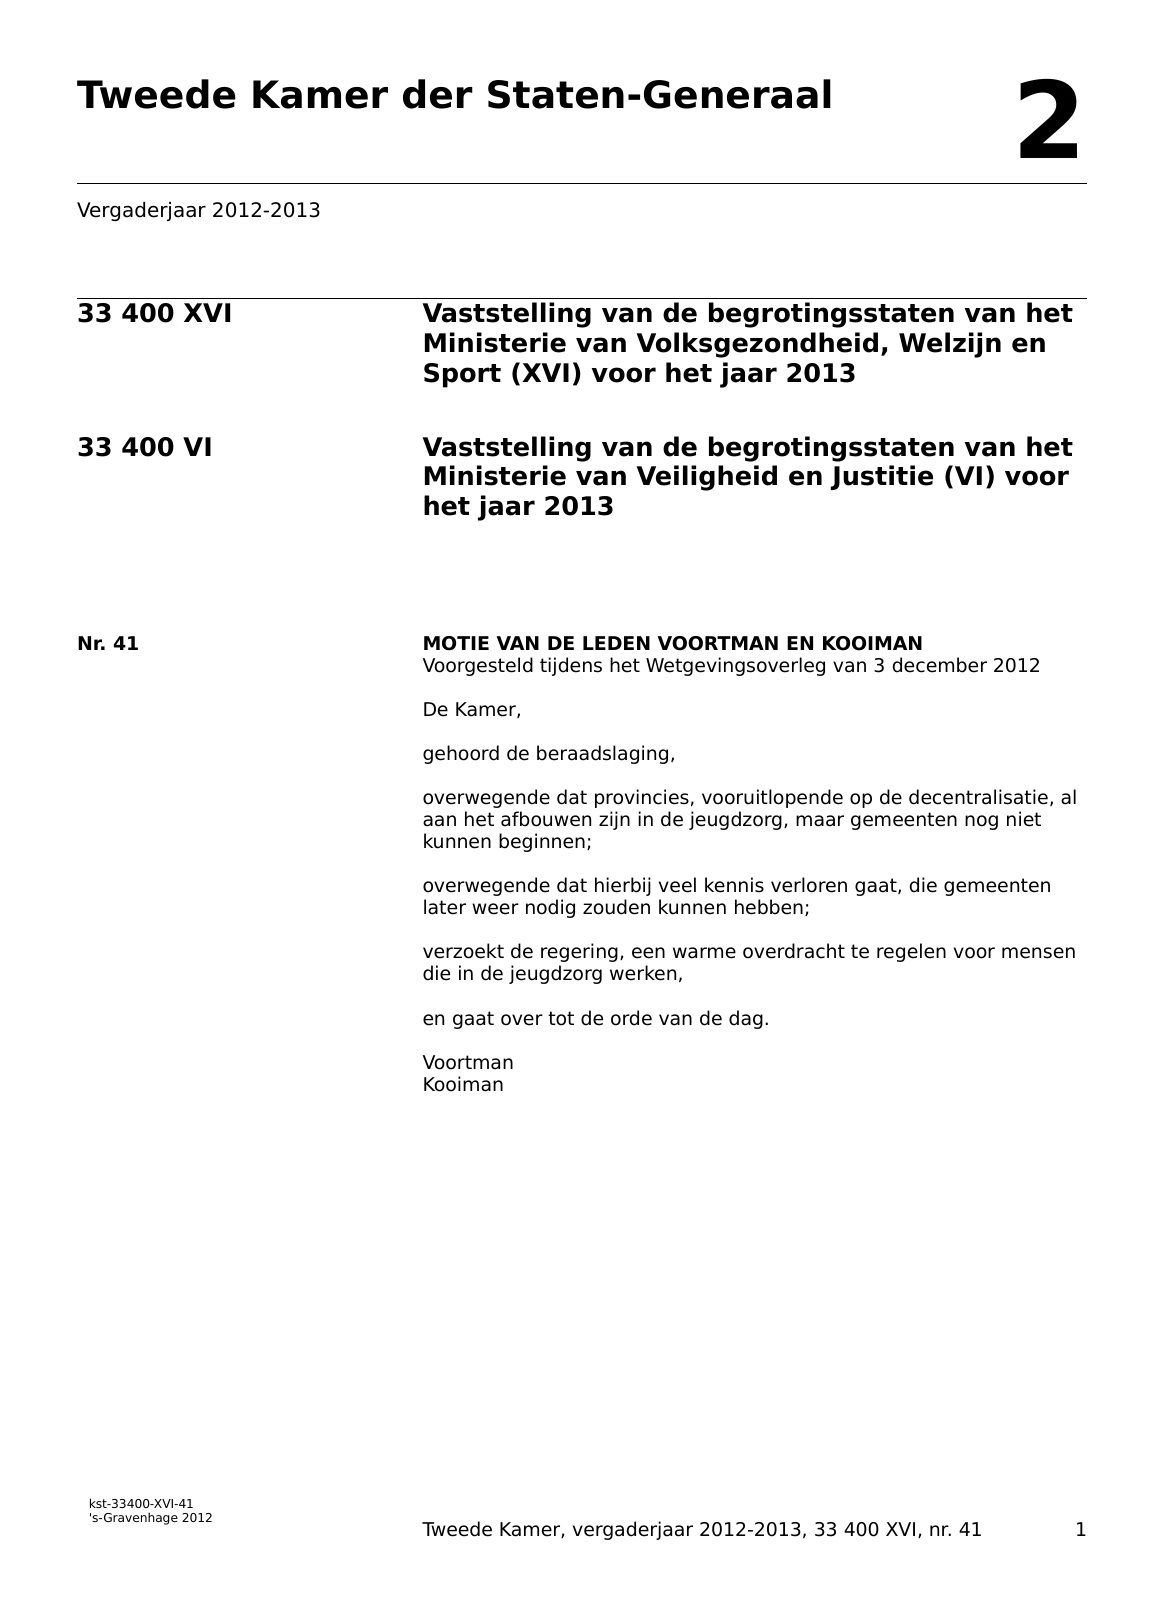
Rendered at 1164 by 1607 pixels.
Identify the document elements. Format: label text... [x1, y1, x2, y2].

text overwegende dat provincies, vooruitlopende op de decentralisatie, al aan het afbouwen zijn in de jeugdzorg, maar gemeenten nog niet kunnen beginnen; [422, 787, 1087, 853]
text overwegende dat hierbij veel kennis verloren gaat, die gemeenten later weer nodig zouden kunnen hebben; [422, 875, 1087, 919]
subtitle 33 400 VI Vaststelling van de begrotingsstaten van het Ministerie van Veiligheid en Justitie (VI) voor het jaar 2013 [77, 432, 1087, 521]
text Kooiman [422, 1073, 1087, 1096]
text kst-33400-XVI-41 [88, 1497, 323, 1511]
table_header 2 [886, 59, 1087, 183]
table_cell Vergaderjaar 2012-2013 [77, 184, 1087, 298]
text gehoord de beraadslaging, [422, 743, 1087, 765]
text verzoekt de regering, een warme overdracht te regelen voor mensen die in de jeugdzorg werken, [422, 941, 1087, 985]
text De Kamer, [422, 699, 1087, 721]
text Voortman [422, 1052, 1087, 1073]
text Voorgesteld tijdens het Wetgevingsoverleg van 3 december 2012 [422, 654, 1087, 676]
subtitle Nr. 41 MOTIE VAN DE LEDEN VOORTMAN EN KOOIMAN [77, 632, 1087, 654]
table_header Tweede Kamer der Staten-Generaal [77, 59, 886, 183]
text 's-Gravenhage 2012 [88, 1511, 323, 1525]
subtitle 33 400 XVI Vaststelling van de begrotingsstaten van het Ministerie van Volksgezondheid, Welzijn en Sport (XVI) voor het jaar 2013 [77, 299, 1087, 388]
text en gaat over tot de orde van de dag. [422, 1007, 1087, 1029]
